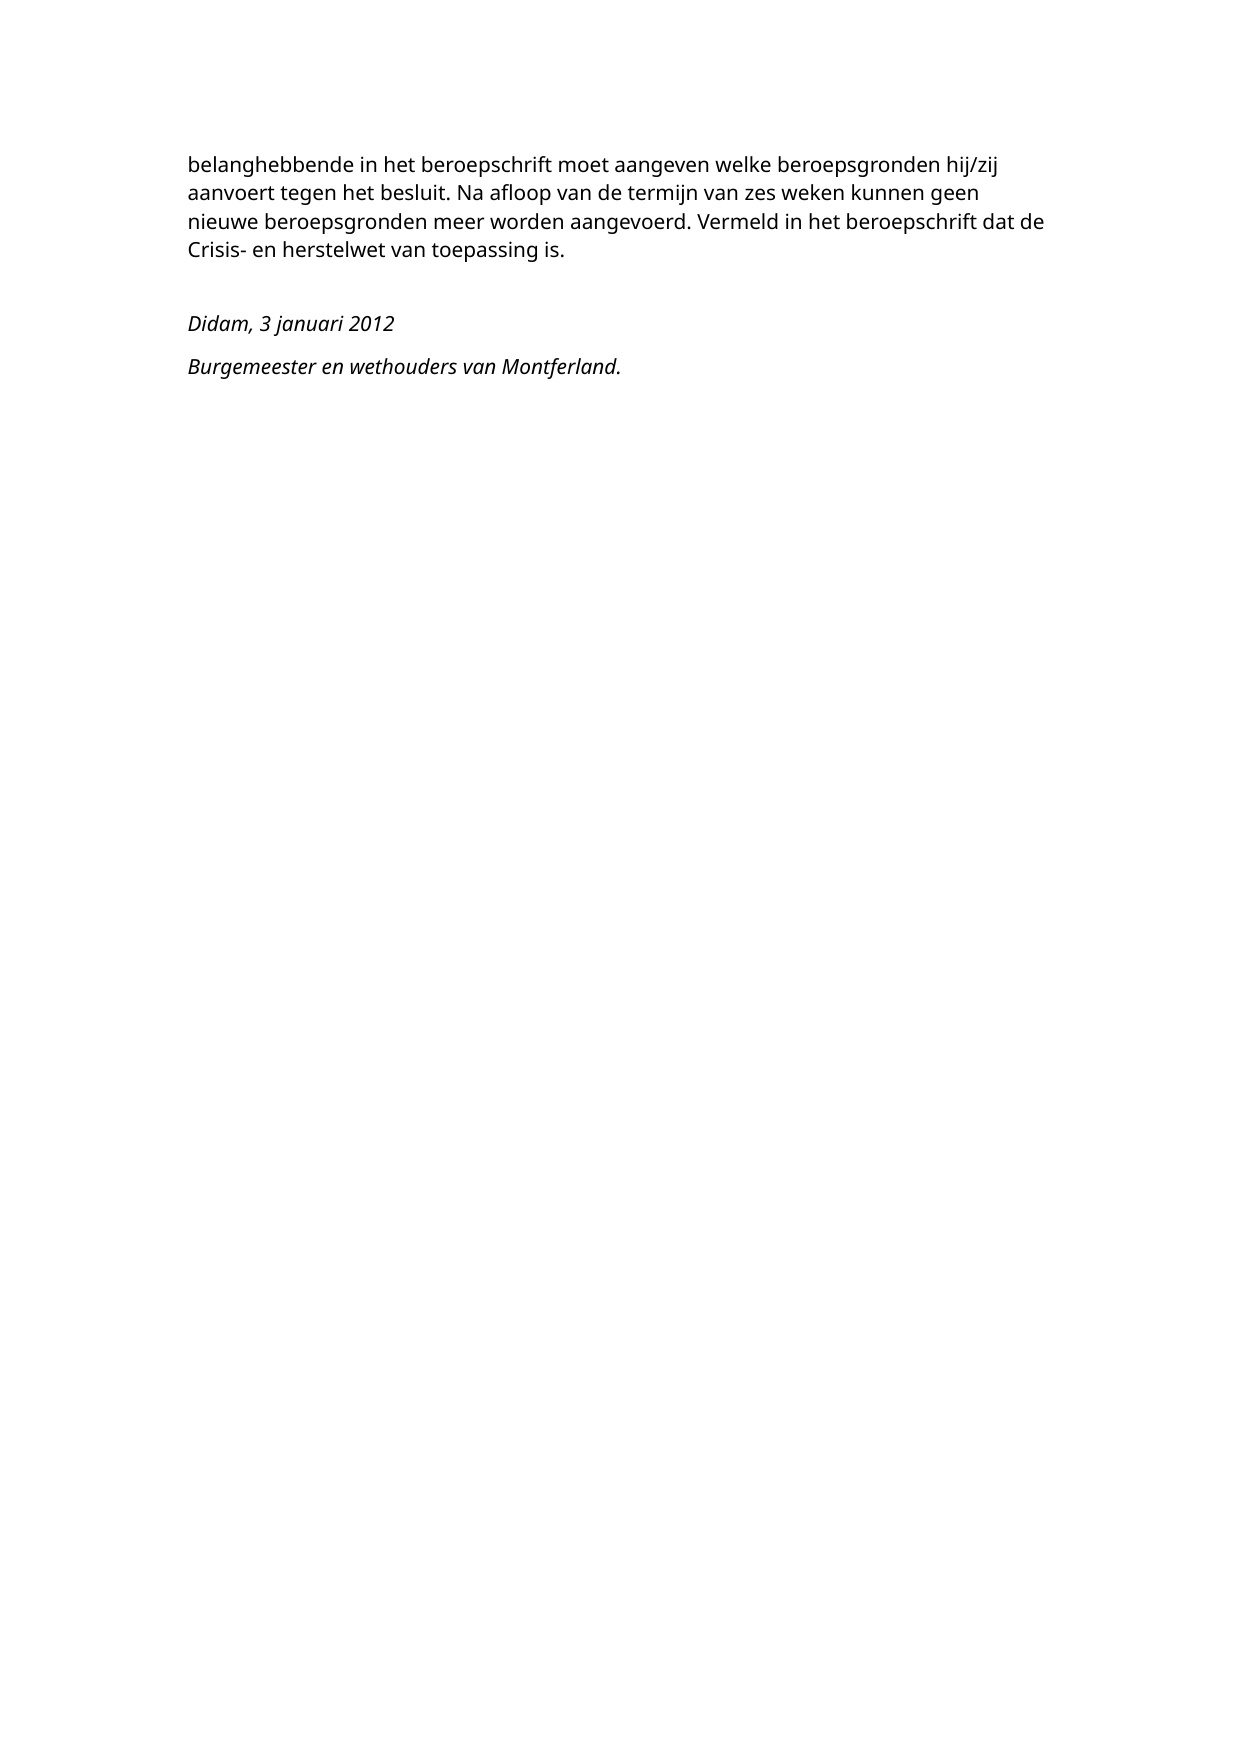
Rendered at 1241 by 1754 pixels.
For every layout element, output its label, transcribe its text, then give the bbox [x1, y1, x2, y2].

text belanghebbende in het beroepschrift moet aangeven welke beroepsgronden hij/zij aanvoert tegen het besluit. Na afloop van de termijn van zes weken kunnen geen nieuwe beroepsgronden meer worden aangevoerd. Vermeld in het beroepschrift dat de Crisis- en herstelwet van toepassing is. [187, 150, 1053, 264]
text Burgemeester en wethouders van Montferland. [187, 352, 1053, 381]
text Didam, 3 januari 2012 [187, 309, 1053, 337]
